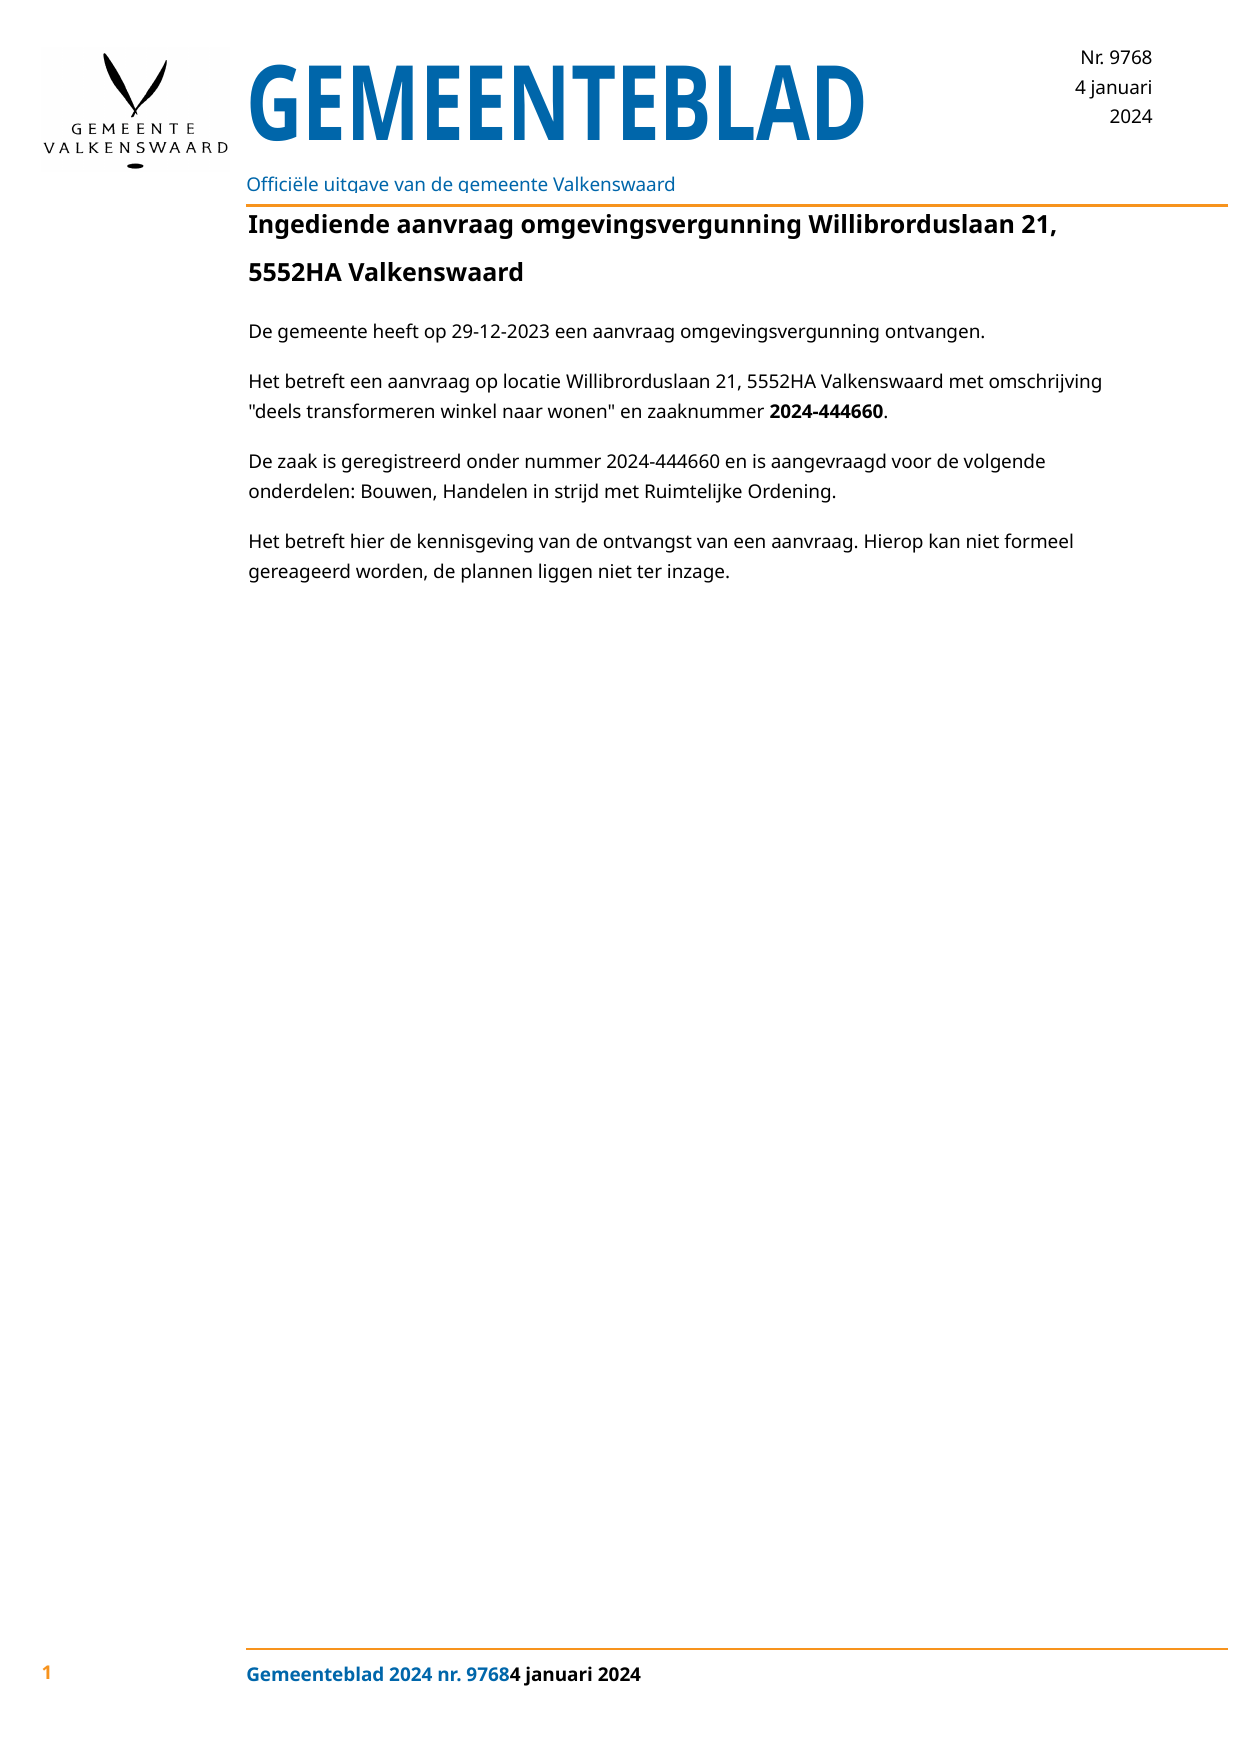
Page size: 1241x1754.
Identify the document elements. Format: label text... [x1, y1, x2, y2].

text Ingediende aanvraag omgevingsvergunning Willibrorduslaan 21, 5552HA Valkenswaard [248, 207, 1152, 288]
text Het betreft hier de kennisgeving van de ontvangst van een aanvraag. Hierop kan niet formeel gereageerd worden, de plannen liggen niet ter inzage. [248, 528, 1152, 584]
text De gemeente heeft op 29-12-2023 een aanvraag omgevingsvergunning ontvangen. [248, 318, 1152, 344]
text Het betreft een aanvraag op locatie Willibrorduslaan 21, 5552HA Valkenswaard met omschrijving "deels transformeren winkel naar wonen" en zaaknummer 2024-444660. [248, 368, 1152, 424]
text De zaak is geregistreerd onder nummer 2024-444660 en is aangevraagd voor de volgende onderdelen: Bouwen, Handelen in strijd met Ruimtelijke Ordening. [248, 448, 1152, 504]
picture [41, 47, 231, 172]
